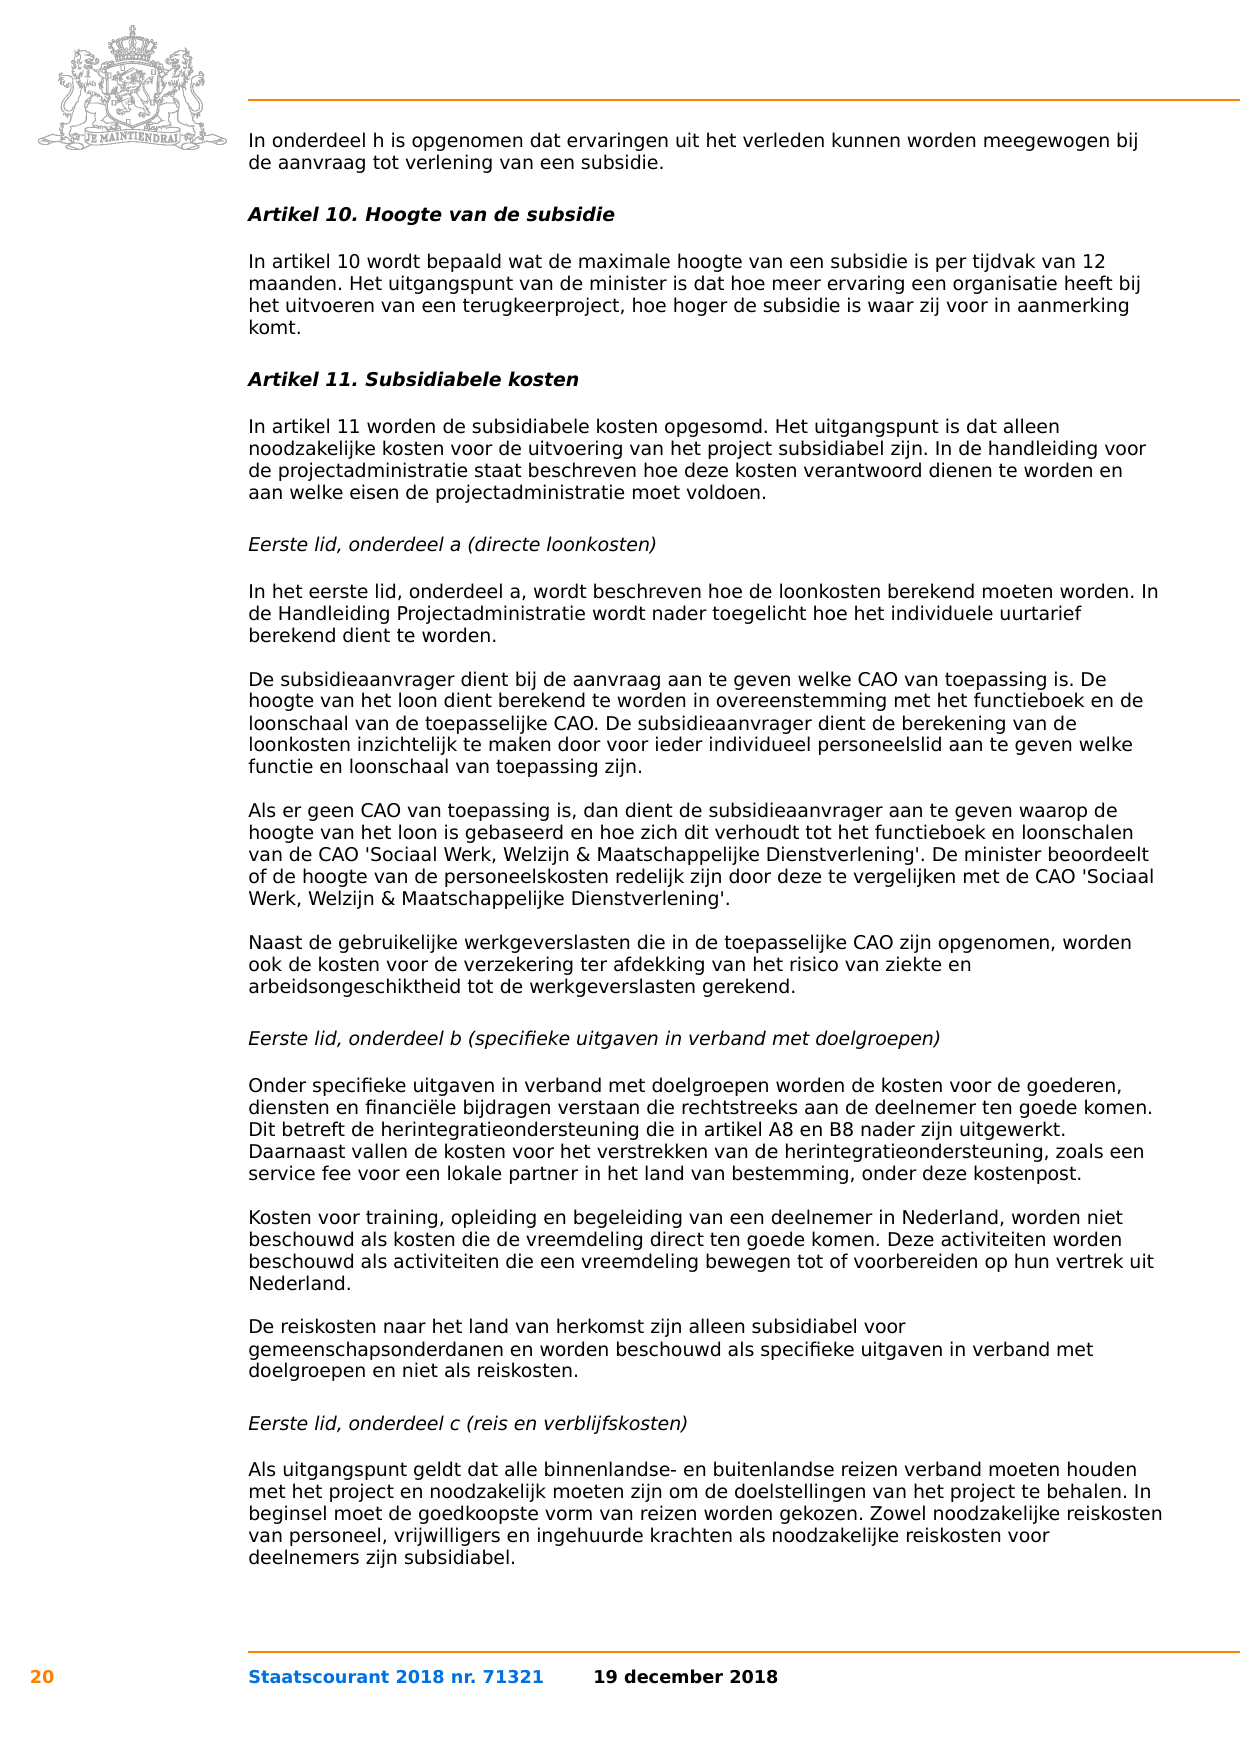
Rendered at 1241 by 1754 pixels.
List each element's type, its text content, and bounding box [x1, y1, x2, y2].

text Naast de gebruikelijke werkgeverslasten die in de toepasselijke CAO zijn opgenomen, worden ook de kosten voor de verzekering ter afdekking van het risico van ziekte en arbeidsongeschiktheid tot de werkgeverslasten gerekend. [248, 932, 1163, 998]
text Onder specifieke uitgaven in verband met doelgroepen worden de kosten voor de goederen, diensten en financiële bijdragen verstaan die rechtstreeks aan de deelnemer ten goede komen. Dit betreft de herintegratieondersteuning die in artikel A8 en B8 nader zijn uitgewerkt. Daarnaast vallen de kosten voor het verstrekken van de herintegratieondersteuning, zoals een service fee voor een lokale partner in het land van bestemming, onder deze kostenpost. [248, 1075, 1163, 1185]
text In artikel 11 worden de subsidiabele kosten opgesomd. Het uitgangspunt is dat alleen noodzakelijke kosten voor de uitvoering van het project subsidiabel zijn. In de handleiding voor de projectadministratie staat beschreven hoe deze kosten verantwoord dienen te worden en aan welke eisen de projectadministratie moet voldoen. [248, 416, 1163, 504]
subtitle Artikel 10. Hoogte van de subsidie [248, 204, 1163, 226]
text Als er geen CAO van toepassing is, dan dient de subsidieaanvrager aan te geven waarop de hoogte van het loon is gebaseerd en hoe zich dit verhoudt tot het functieboek en loonschalen van de CAO 'Sociaal Werk, Welzijn & Maatschappelijke Dienstverlening'. De minister beoordeelt of de hoogte van de personeelskosten redelijk zijn door deze te vergelijken met de CAO 'Sociaal Werk, Welzijn & Maatschappelijke Dienstverlening'. [248, 800, 1163, 910]
text Kosten voor training, opleiding en begeleiding van een deelnemer in Nederland, worden niet beschouwd als kosten die de vreemdeling direct ten goede komen. Deze activiteiten worden beschouwd als activiteiten die een vreemdeling bewegen tot of voorbereiden op hun vertrek uit Nederland. [248, 1207, 1163, 1294]
text In het eerste lid, onderdeel a, wordt beschreven hoe de loonkosten berekend moeten worden. In de Handleiding Projectadministratie wordt nader toegelicht hoe het individuele uurtarief berekend dient te worden. [248, 581, 1163, 647]
text De subsidieaanvrager dient bij de aanvraag aan te geven welke CAO van toepassing is. De hoogte van het loon dient berekend te worden in overeenstemming met het functieboek en de loonschaal van de toepasselijke CAO. De subsidieaanvrager dient de berekening van de loonkosten inzichtelijk te maken door voor ieder individueel personeelslid aan te geven welke functie en loonschaal van toepassing zijn. [248, 668, 1163, 778]
text In artikel 10 wordt bepaald wat de maximale hoogte van een subsidie is per tijdvak van 12 maanden. Het uitgangspunt van de minister is dat hoe meer ervaring een organisatie heeft bij het uitvoeren van een terugkeerproject, hoe hoger de subsidie is waar zij voor in aanmerking komt. [248, 251, 1163, 339]
subtitle Eerste lid, onderdeel a (directe loonkosten) [248, 534, 1163, 556]
subtitle Eerste lid, onderdeel c (reis en verblijfskosten) [248, 1412, 1163, 1434]
text Als uitgangspunt geldt dat alle binnenlandse- en buitenlandse reizen verband moeten houden met het project en noodzakelijk moeten zijn om de doelstellingen van het project te behalen. In beginsel moet de goedkoopste vorm van reizen worden gekozen. Zowel noodzakelijke reiskosten van personeel, vrijwilligers en ingehuurde krachten als noodzakelijke reiskosten voor deelnemers zijn subsidiabel. [248, 1459, 1163, 1569]
subtitle Artikel 11. Subsidiabele kosten [248, 369, 1163, 391]
picture [38, 25, 227, 150]
subtitle Eerste lid, onderdeel b (specifieke uitgaven in verband met doelgroepen) [248, 1028, 1163, 1050]
text In onderdeel h is opgenomen dat ervaringen uit het verleden kunnen worden meegewogen bij de aanvraag tot verlening van een subsidie. [248, 130, 1163, 174]
text De reiskosten naar het land van herkomst zijn alleen subsidiabel voor gemeenschapsonderdanen en worden beschouwd als specifieke uitgaven in verband met doelgroepen en niet als reiskosten. [248, 1316, 1163, 1382]
